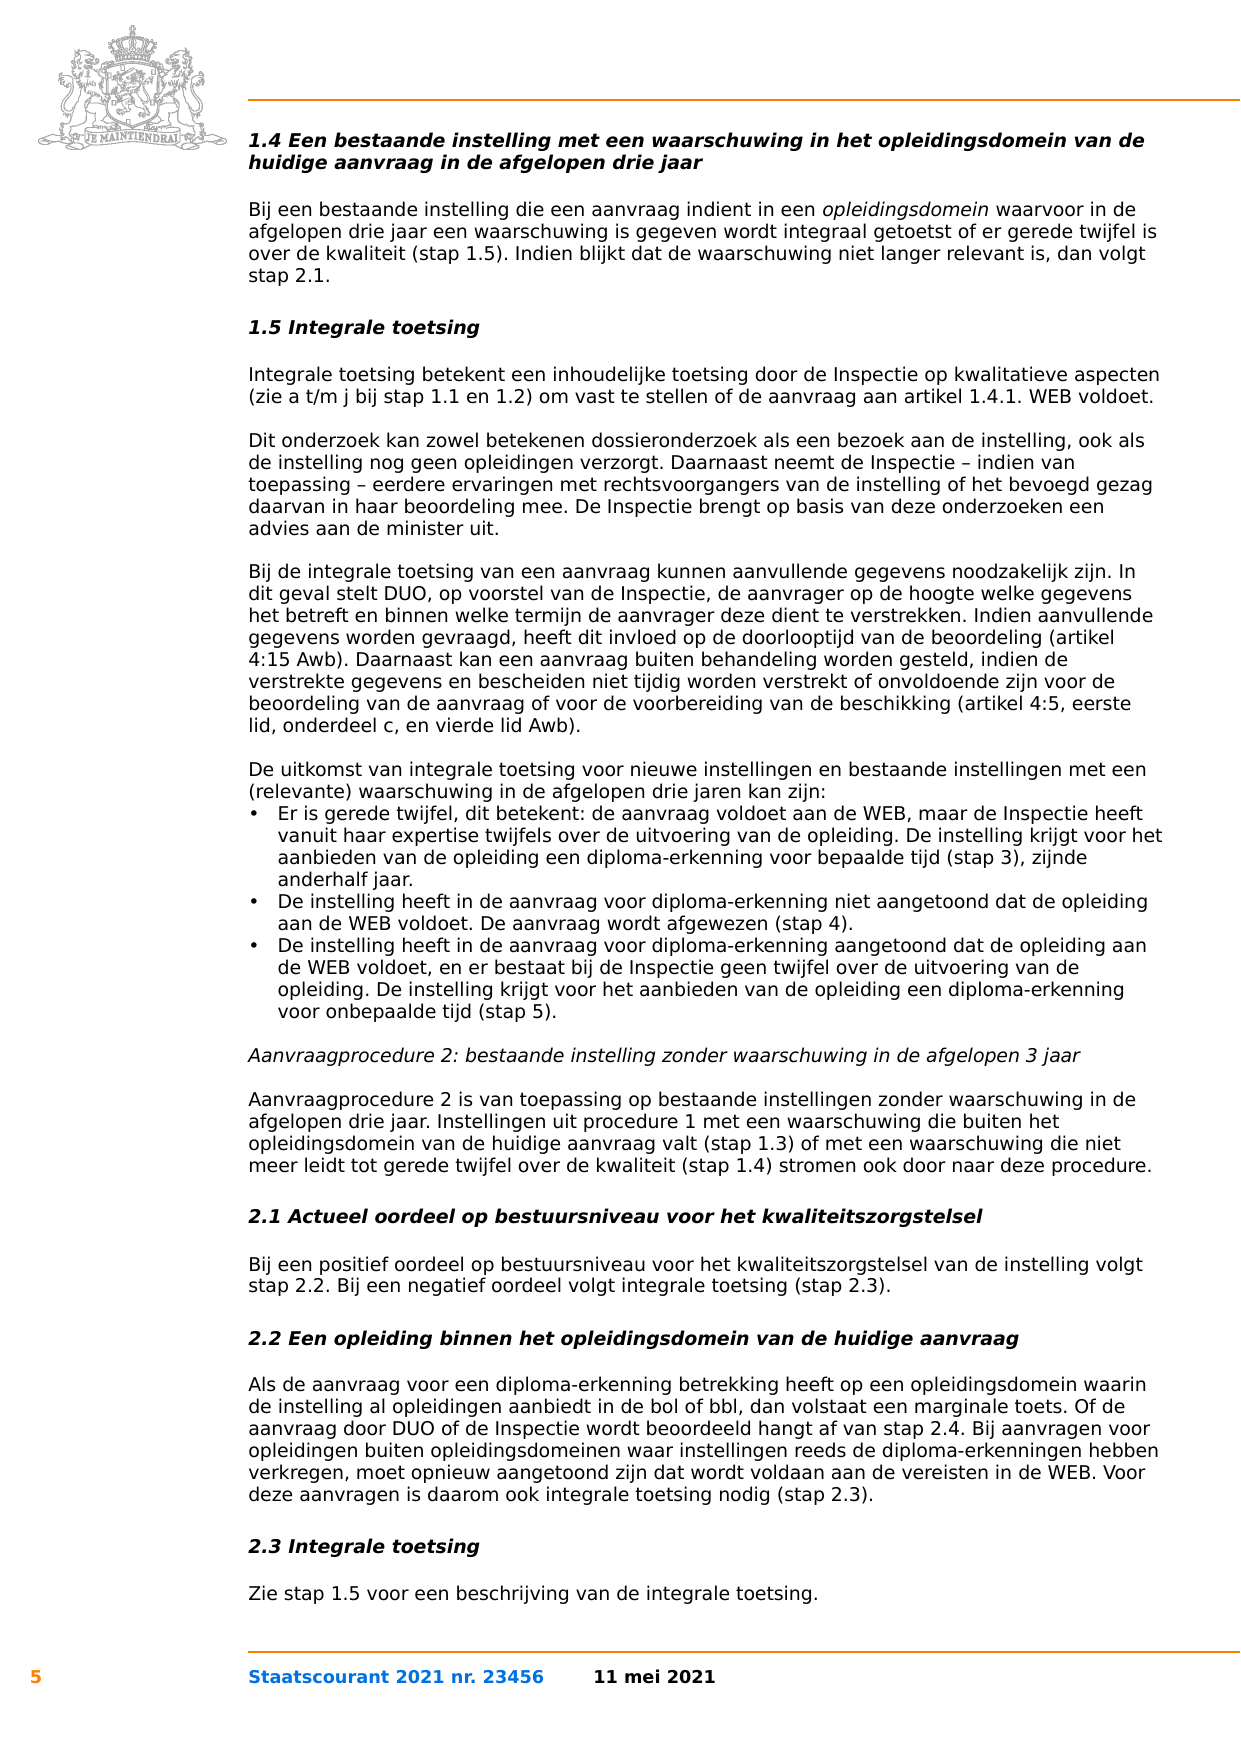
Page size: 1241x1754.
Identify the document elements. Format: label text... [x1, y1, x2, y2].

subtitle 2.1 Actueel oordeel op bestuursniveau voor het kwaliteitszorgstelsel [248, 1206, 1163, 1228]
text • De instelling heeft in de aanvraag voor diploma-erkenning aangetoond dat de opleiding aan de WEB voldoet, en er bestaat bij de Inspectie geen twijfel over de uitvoering van de opleiding. De instelling krijgt voor het aanbieden van de opleiding een diploma-erkenning voor onbepaalde tijd (stap 5). [248, 935, 1163, 1023]
subtitle 2.2 Een opleiding binnen het opleidingsdomein van de huidige aanvraag [248, 1327, 1163, 1349]
subtitle 2.3 Integrale toetsing [248, 1536, 1163, 1558]
text De uitkomst van integrale toetsing voor nieuwe instellingen en bestaande instellingen met een (relevante) waarschuwing in de afgelopen drie jaren kan zijn: [248, 759, 1163, 803]
text Zie stap 1.5 voor een beschrijving van de integrale toetsing. [248, 1583, 1163, 1605]
text Bij een bestaande instelling die een aanvraag indient in een opleidingsdomein waarvoor in de afgelopen drie jaar een waarschuwing is gegeven wordt integraal getoetst of er gerede twijfel is over de kwaliteit (stap 1.5). Indien blijkt dat de waarschuwing niet langer relevant is, dan volgt stap 2.1. [248, 199, 1163, 287]
picture [38, 25, 227, 150]
subtitle 1.4 Een bestaande instelling met een waarschuwing in het opleidingsdomein van de huidige aanvraag in de afgelopen drie jaar [248, 130, 1163, 174]
subtitle 1.5 Integrale toetsing [248, 317, 1163, 339]
subtitle Aanvraagprocedure 2: bestaande instelling zonder waarschuwing in de afgelopen 3 jaar [248, 1045, 1163, 1067]
text Bij een positief oordeel op bestuursniveau voor het kwaliteitszorgstelsel van de instelling volgt stap 2.2. Bij een negatief oordeel volgt integrale toetsing (stap 2.3). [248, 1253, 1163, 1297]
text Dit onderzoek kan zowel betekenen dossieronderzoek als een bezoek aan de instelling, ook als de instelling nog geen opleidingen verzorgt. Daarnaast neemt de Inspectie – indien van toepassing – eerdere ervaringen met rechtsvoorgangers van de instelling of het bevoegd gezag daarvan in haar beoordeling mee. De Inspectie brengt op basis van deze onderzoeken een advies aan de minister uit. [248, 429, 1163, 539]
text Aanvraagprocedure 2 is van toepassing op bestaande instellingen zonder waarschuwing in de afgelopen drie jaar. Instellingen uit procedure 1 met een waarschuwing die buiten het opleidingsdomein van de huidige aanvraag valt (stap 1.3) of met een waarschuwing die niet meer leidt tot gerede twijfel over de kwaliteit (stap 1.4) stromen ook door naar deze procedure. [248, 1088, 1163, 1176]
text • De instelling heeft in de aanvraag voor diploma-erkenning niet aangetoond dat de opleiding aan de WEB voldoet. De aanvraag wordt afgewezen (stap 4). [248, 891, 1163, 935]
text Bij de integrale toetsing van een aanvraag kunnen aanvullende gegevens noodzakelijk zijn. In dit geval stelt DUO, op voorstel van de Inspectie, de aanvrager op de hoogte welke gegevens het betreft en binnen welke termijn de aanvrager deze dient te verstrekken. Indien aanvullende gegevens worden gevraagd, heeft dit invloed op de doorlooptijd van de beoordeling (artikel 4:15 Awb). Daarnaast kan een aanvraag buiten behandeling worden gesteld, indien de verstrekte gegevens en bescheiden niet tijdig worden verstrekt of onvoldoende zijn voor de beoordeling van de aanvraag of voor de voorbereiding van de beschikking (artikel 4:5, eerste lid, onderdeel c, en vierde lid Awb). [248, 561, 1163, 737]
text • Er is gerede twijfel, dit betekent: de aanvraag voldoet aan de WEB, maar de Inspectie heeft vanuit haar expertise twijfels over de uitvoering van de opleiding. De instelling krijgt voor het aanbieden van de opleiding een diploma-erkenning voor bepaalde tijd (stap 3), zijnde anderhalf jaar. [248, 803, 1163, 891]
text Integrale toetsing betekent een inhoudelijke toetsing door de Inspectie op kwalitatieve aspecten (zie a t/m j bij stap 1.1 en 1.2) om vast te stellen of de aanvraag aan artikel 1.4.1. WEB voldoet. [248, 364, 1163, 408]
text Als de aanvraag voor een diploma-erkenning betrekking heeft op een opleidingsdomein waarin de instelling al opleidingen aanbiedt in de bol of bbl, dan volstaat een marginale toets. Of de aanvraag door DUO of de Inspectie wordt beoordeeld hangt af van stap 2.4. Bij aanvragen voor opleidingen buiten opleidingsdomeinen waar instellingen reeds de diploma-erkenningen hebben verkregen, moet opnieuw aangetoond zijn dat wordt voldaan aan de vereisten in de WEB. Voor deze aanvragen is daarom ook integrale toetsing nodig (stap 2.3). [248, 1374, 1163, 1506]
